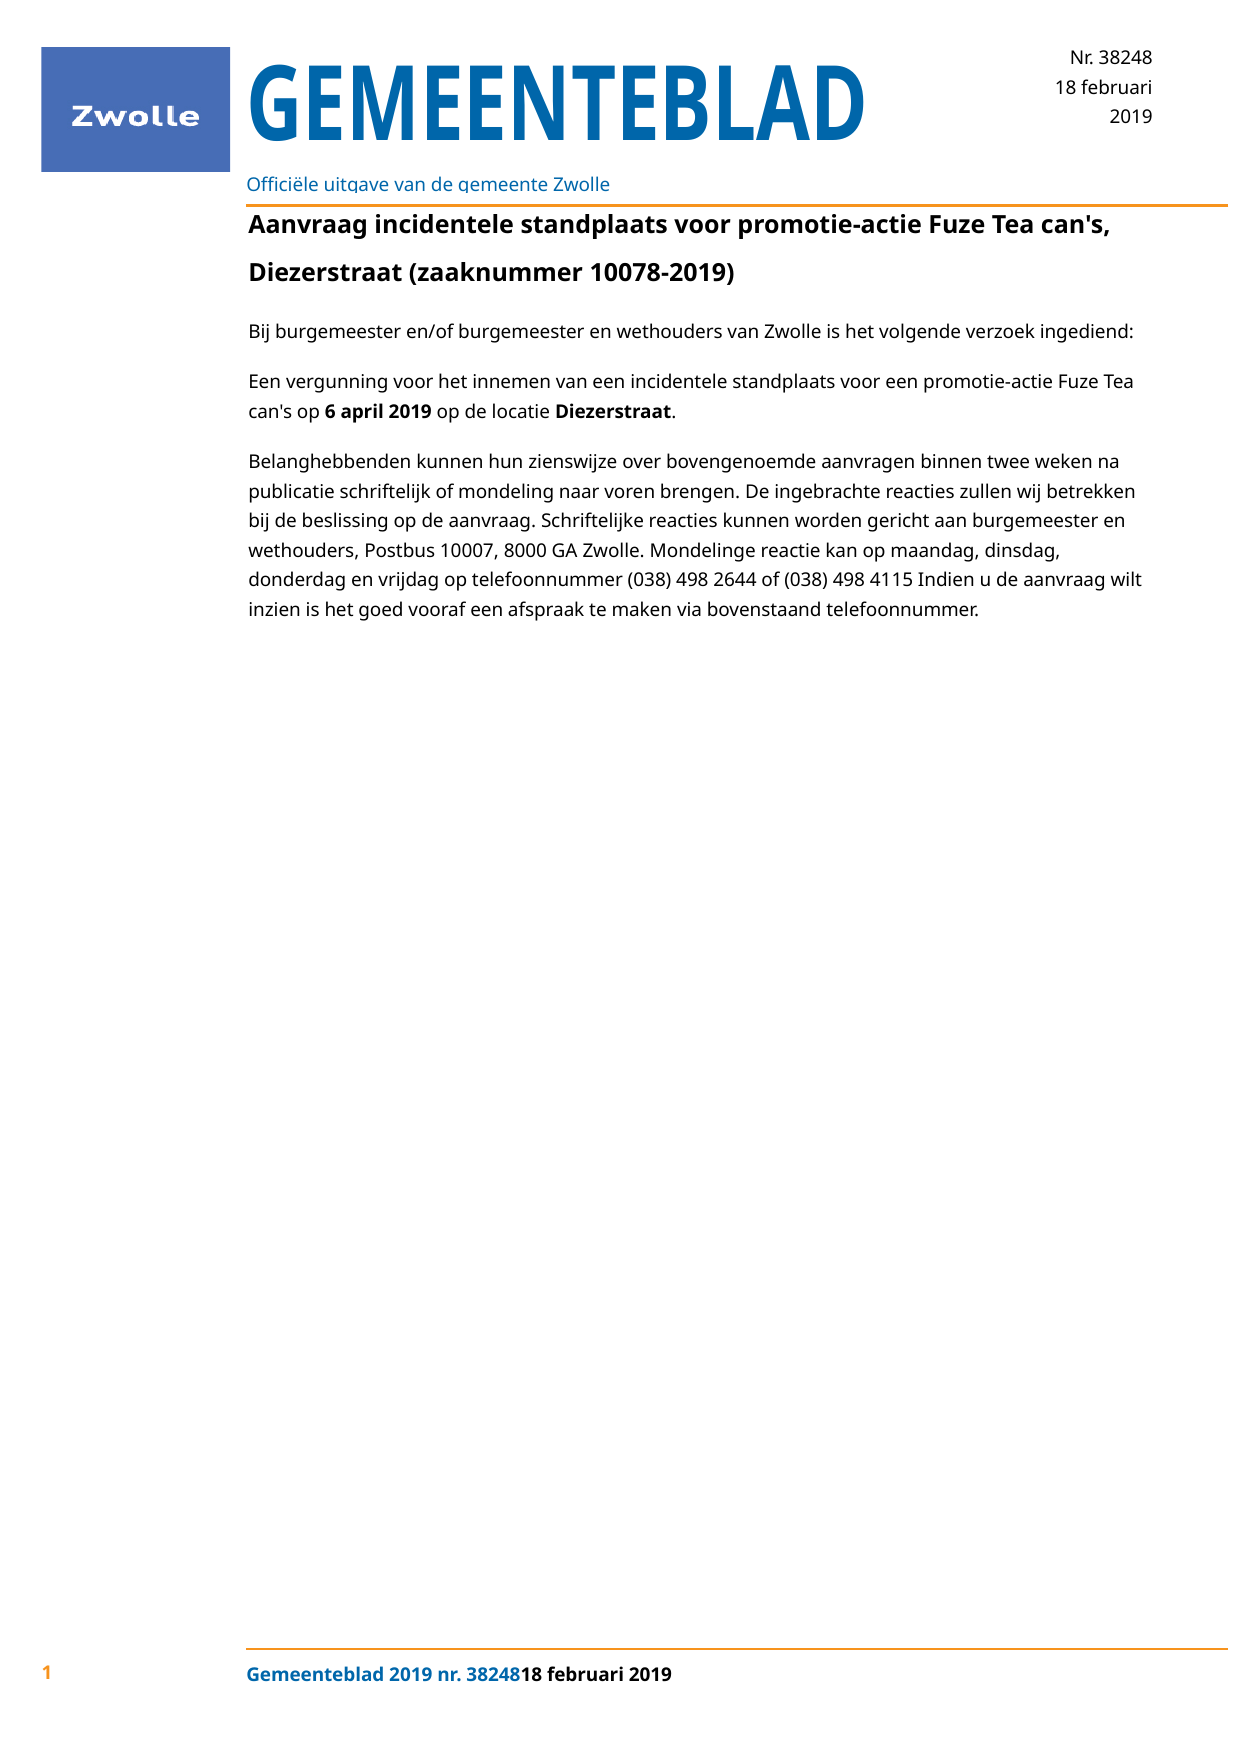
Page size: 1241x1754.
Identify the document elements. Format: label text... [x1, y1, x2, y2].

text Belanghebbenden kunnen hun zienswijze over bovengenoemde aanvragen binnen twee weken na publicatie schriftelijk of mondeling naar voren brengen. De ingebrachte reacties zullen wij betrekken bij de beslissing op de aanvraag. Schriftelijke reacties kunnen worden gericht aan burgemeester en wethouders, Postbus 10007, 8000 GA Zwolle. Mondelinge reactie kan op maandag, dinsdag, donderdag en vrijdag op telefoonnummer (038) 498 2644 of (038) 498 4115 Indien u de aanvraag wilt inzien is het goed vooraf een afspraak te maken via bovenstaand telefoonnummer. [248, 448, 1152, 622]
picture [41, 47, 231, 172]
text Een vergunning voor het innemen van een incidentele standplaats voor een promotie-actie Fuze Tea can's op 6 april 2019 op de locatie Diezerstraat. [248, 368, 1152, 424]
text Aanvraag incidentele standplaats voor promotie-actie Fuze Tea can's, Diezerstraat (zaaknummer 10078-2019) [248, 207, 1152, 288]
text Bij burgemeester en/of burgemeester en wethouders van Zwolle is het volgende verzoek ingediend: [248, 318, 1152, 344]
